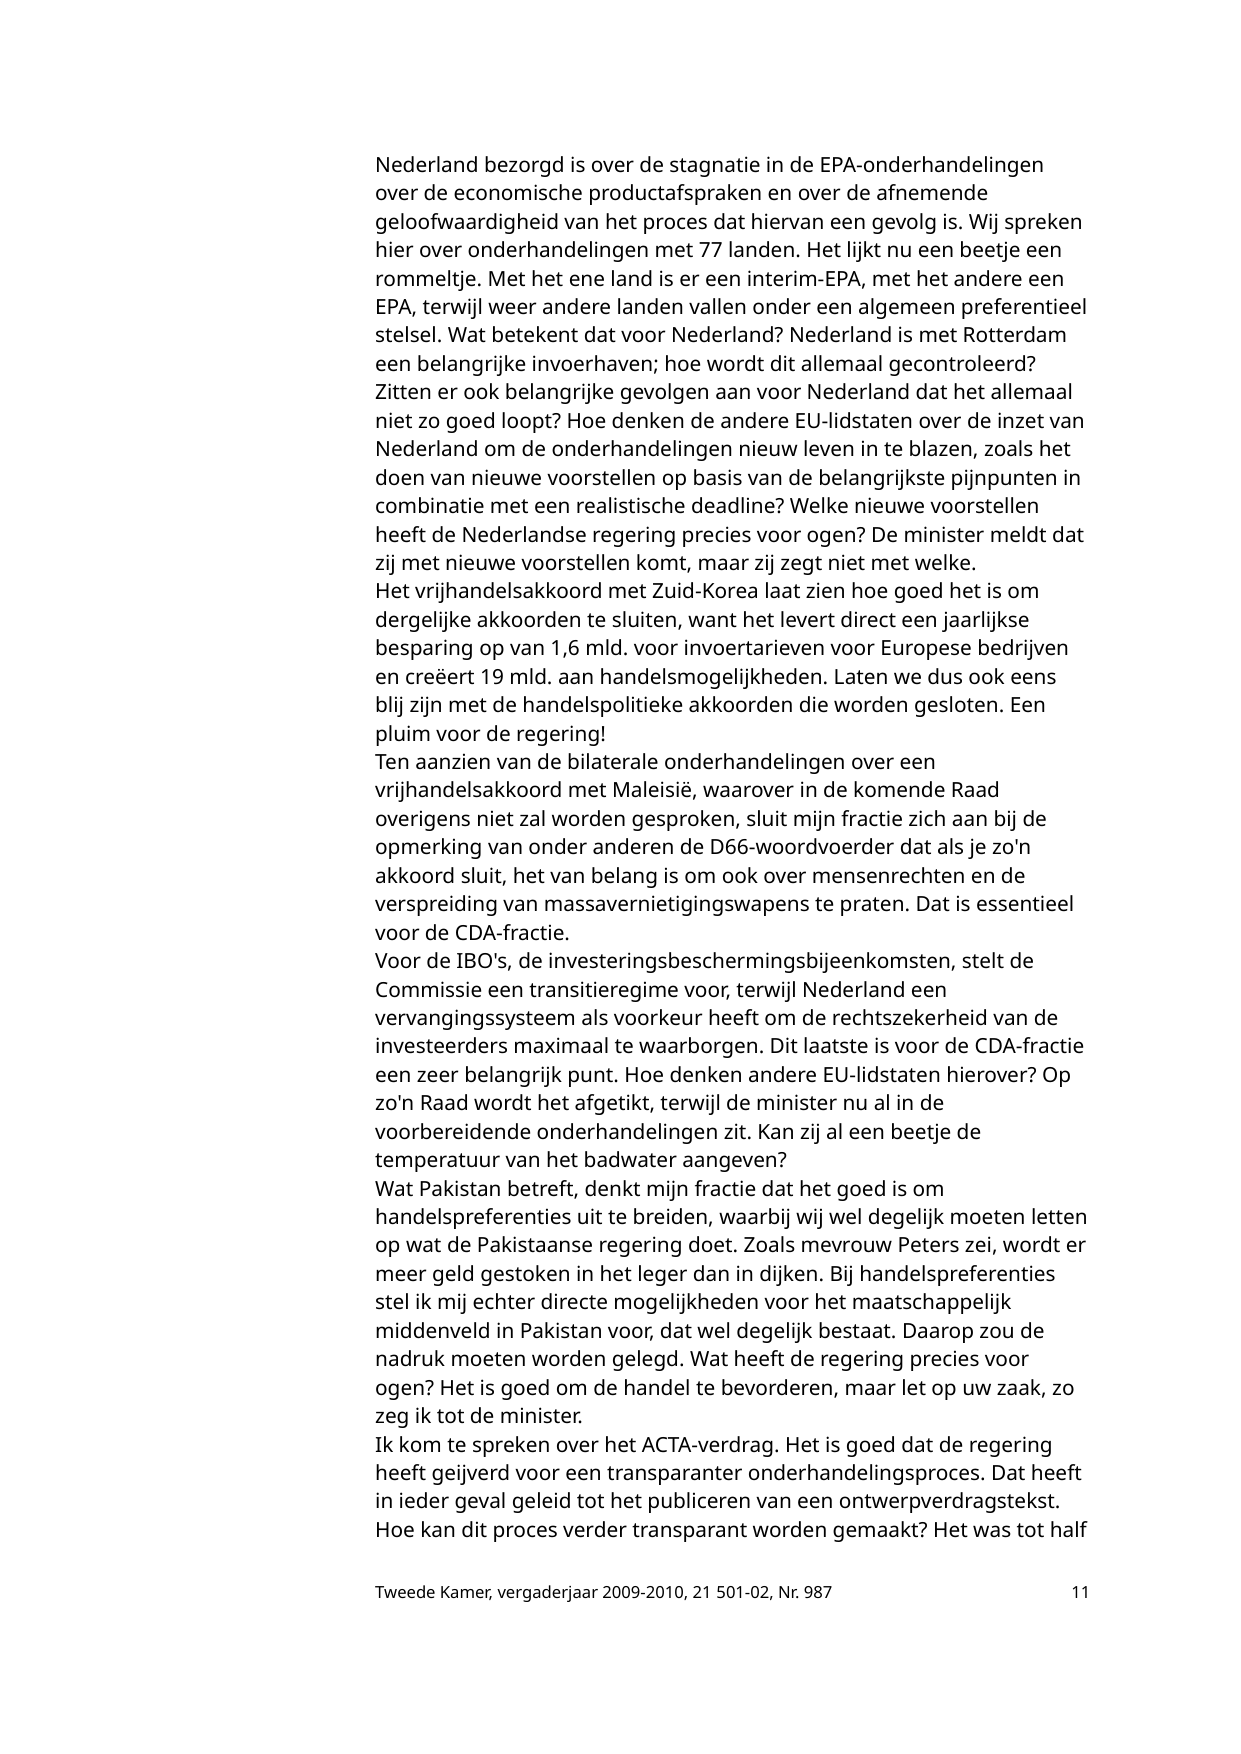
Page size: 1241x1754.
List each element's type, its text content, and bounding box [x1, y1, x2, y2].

text Ten aanzien van de bilaterale onderhandelingen over een vrijhandelsakkoord met Maleisië, waarover in de komende Raad overigens niet zal worden gesproken, sluit mijn fractie zich aan bij de opmerking van onder anderen de D66-woordvoerder dat als je zo'n akkoord sluit, het van belang is om ook over mensenrechten en de verspreiding van massavernietigingswapens te praten. Dat is essentieel voor de CDA-fractie. [375, 747, 1090, 946]
text Ik kom te spreken over het ACTA-verdrag. Het is goed dat de regering heeft geijverd voor een transparanter onderhandelingsproces. Dat heeft in ieder geval geleid tot het publiceren van een ontwerpverdragstekst. Hoe kan dit proces verder transparant worden gemaakt? Het was tot half [375, 1430, 1090, 1543]
text Voor de IBO's, de investeringsbeschermingsbijeenkomsten, stelt de Commissie een transitieregime voor, terwijl Nederland een vervangingssysteem als voorkeur heeft om de rechtszekerheid van de investeerders maximaal te waarborgen. Dit laatste is voor de CDA-fractie een zeer belangrijk punt. Hoe denken andere EU-lidstaten hierover? Op zo'n Raad wordt het afgetikt, terwijl de minister nu al in de voorbereidende onderhandelingen zit. Kan zij al een beetje de temperatuur van het badwater aangeven? [375, 946, 1090, 1174]
text Nederland bezorgd is over de stagnatie in de EPA-onderhandelingen over de economische productafspraken en over de afnemende geloofwaardigheid van het proces dat hiervan een gevolg is. Wij spreken hier over onderhandelingen met 77 landen. Het lijkt nu een beetje een rommeltje. Met het ene land is er een interim-EPA, met het andere een EPA, terwijl weer andere landen vallen onder een algemeen preferentieel stelsel. Wat betekent dat voor Nederland? Nederland is met Rotterdam een belangrijke invoerhaven; hoe wordt dit allemaal gecontroleerd? Zitten er ook belangrijke gevolgen aan voor Nederland dat het allemaal niet zo goed loopt? Hoe denken de andere EU-lidstaten over de inzet van Nederland om de onderhandelingen nieuw leven in te blazen, zoals het doen van nieuwe voorstellen op basis van de belangrijkste pijnpunten in combinatie met een realistische deadline? Welke nieuwe voorstellen heeft de Nederlandse regering precies voor ogen? De minister meldt dat zij met nieuwe voorstellen komt, maar zij zegt niet met welke. [375, 150, 1090, 577]
text Het vrijhandelsakkoord met Zuid-Korea laat zien hoe goed het is om dergelijke akkoorden te sluiten, want het levert direct een jaarlijkse besparing op van 1,6 mld. voor invoertarieven voor Europese bedrijven en creëert 19 mld. aan handelsmogelijkheden. Laten we dus ook eens blij zijn met de handelspolitieke akkoorden die worden gesloten. Een pluim voor de regering! [375, 577, 1090, 747]
text Wat Pakistan betreft, denkt mijn fractie dat het goed is om handelspreferenties uit te breiden, waarbij wij wel degelijk moeten letten op wat de Pakistaanse regering doet. Zoals mevrouw Peters zei, wordt er meer geld gestoken in het leger dan in dijken. Bij handelspreferenties stel ik mij echter directe mogelijkheden voor het maatschappelijk middenveld in Pakistan voor, dat wel degelijk bestaat. Daarop zou de nadruk moeten worden gelegd. Wat heeft de regering precies voor ogen? Het is goed om de handel te bevorderen, maar let op uw zaak, zo zeg ik tot de minister. [375, 1174, 1090, 1430]
